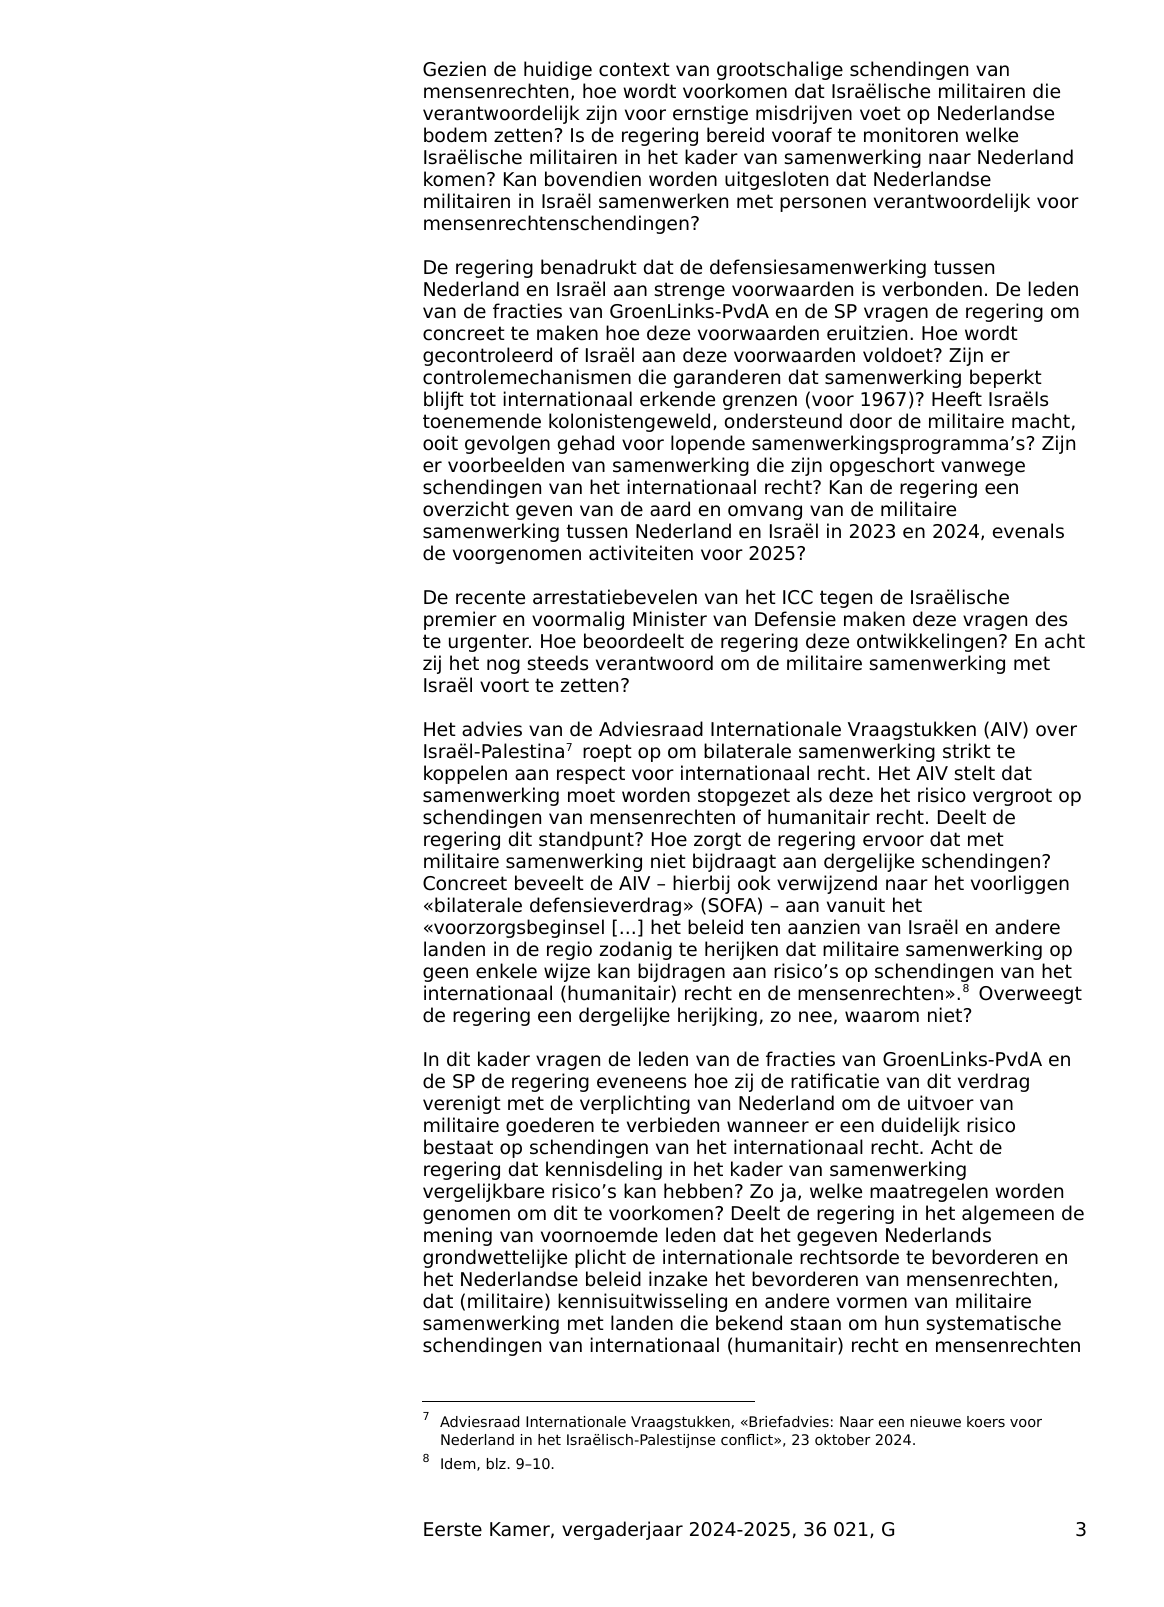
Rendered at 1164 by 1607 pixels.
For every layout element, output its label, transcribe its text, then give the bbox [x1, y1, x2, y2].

text Gezien de huidige context van grootschalige schendingen van mensenrechten, hoe wordt voorkomen dat Israëlische militairen die verantwoordelijk zijn voor ernstige misdrijven voet op Nederlandse bodem zetten? Is de regering bereid vooraf te monitoren welke Israëlische militairen in het kader van samenwerking naar Nederland komen? Kan bovendien worden uitgesloten dat Nederlandse militairen in Israël samenwerken met personen verantwoordelijk voor mensenrechtenschendingen? [422, 59, 1087, 235]
text Idem, blz. 9–10. [422, 1452, 1087, 1474]
text De regering benadrukt dat de defensiesamenwerking tussen Nederland en Israël aan strenge voorwaarden is verbonden. De leden van de fracties van GroenLinks-PvdA en de SP vragen de regering om concreet te maken hoe deze voorwaarden eruitzien. Hoe wordt gecontroleerd of Israël aan deze voorwaarden voldoet? Zijn er controlemechanismen die garanderen dat samenwerking beperkt blijft tot internationaal erkende grenzen (voor 1967)? Heeft Israëls toenemende kolonistengeweld, ondersteund door de militaire macht, ooit gevolgen gehad voor lopende samenwerkingsprogramma’s? Zijn er voorbeelden van samenwerking die zijn opgeschort vanwege schendingen van het internationaal recht? Kan de regering een overzicht geven van de aard en omvang van de militaire samenwerking tussen Nederland en Israël in 2023 en 2024, evenals de voorgenomen activiteiten voor 2025? [422, 257, 1087, 565]
text In dit kader vragen de leden van de fracties van GroenLinks-PvdA en de SP de regering eveneens hoe zij de ratificatie van dit verdrag verenigt met de verplichting van Nederland om de uitvoer van militaire goederen te verbieden wanneer er een duidelijk risico bestaat op schendingen van het internationaal recht. Acht de regering dat kennisdeling in het kader van samenwerking vergelijkbare risico’s kan hebben? Zo ja, welke maatregelen worden genomen om dit te voorkomen? Deelt de regering in het algemeen de mening van voornoemde leden dat het gegeven Nederlands grondwettelijke plicht de internationale rechtsorde te bevorderen en het Nederlandse beleid inzake het bevorderen van mensenrechten, dat (militaire) kennisuitwisseling en andere vormen van militaire samenwerking met landen die bekend staan om hun systematische schendingen van internationaal (humanitair) recht en mensenrechten [422, 1049, 1087, 1357]
text Het advies van de Adviesraad Internationale Vraagstukken (AIV) over Israël-Palestina roept op om bilaterale samenwerking strikt te koppelen aan respect voor internationaal recht. Het AIV stelt dat samenwerking moet worden stopgezet als deze het risico vergroot op schendingen van mensenrechten of humanitair recht. Deelt de regering dit standpunt? Hoe zorgt de regering ervoor dat met militaire samenwerking niet bijdraagt aan dergelijke schendingen? Concreet beveelt de AIV – hierbij ook verwijzend naar het voorliggen «bilaterale defensieverdrag» (SOFA) – aan vanuit het «voorzorgsbeginsel [...] het beleid ten aanzien van Israël en andere landen in de regio zodanig te herijken dat militaire samenwerking op geen enkele wijze kan bijdragen aan risico’s op schendingen van het internationaal (humanitair) recht en de mensenrechten». Overweegt de regering een dergelijke herijking, zo nee, waarom niet? [422, 719, 1087, 1027]
text Adviesraad Internationale Vraagstukken, «Briefadvies: Naar een nieuwe koers voor Nederland in het Israëlisch-Palestijnse conflict», 23 oktober 2024. [422, 1410, 1087, 1449]
text De recente arrestatiebevelen van het ICC tegen de Israëlische premier en voormalig Minister van Defensie maken deze vragen des te urgenter. Hoe beoordeelt de regering deze ontwikkelingen? En acht zij het nog steeds verantwoord om de militaire samenwerking met Israël voort te zetten? [422, 587, 1087, 697]
